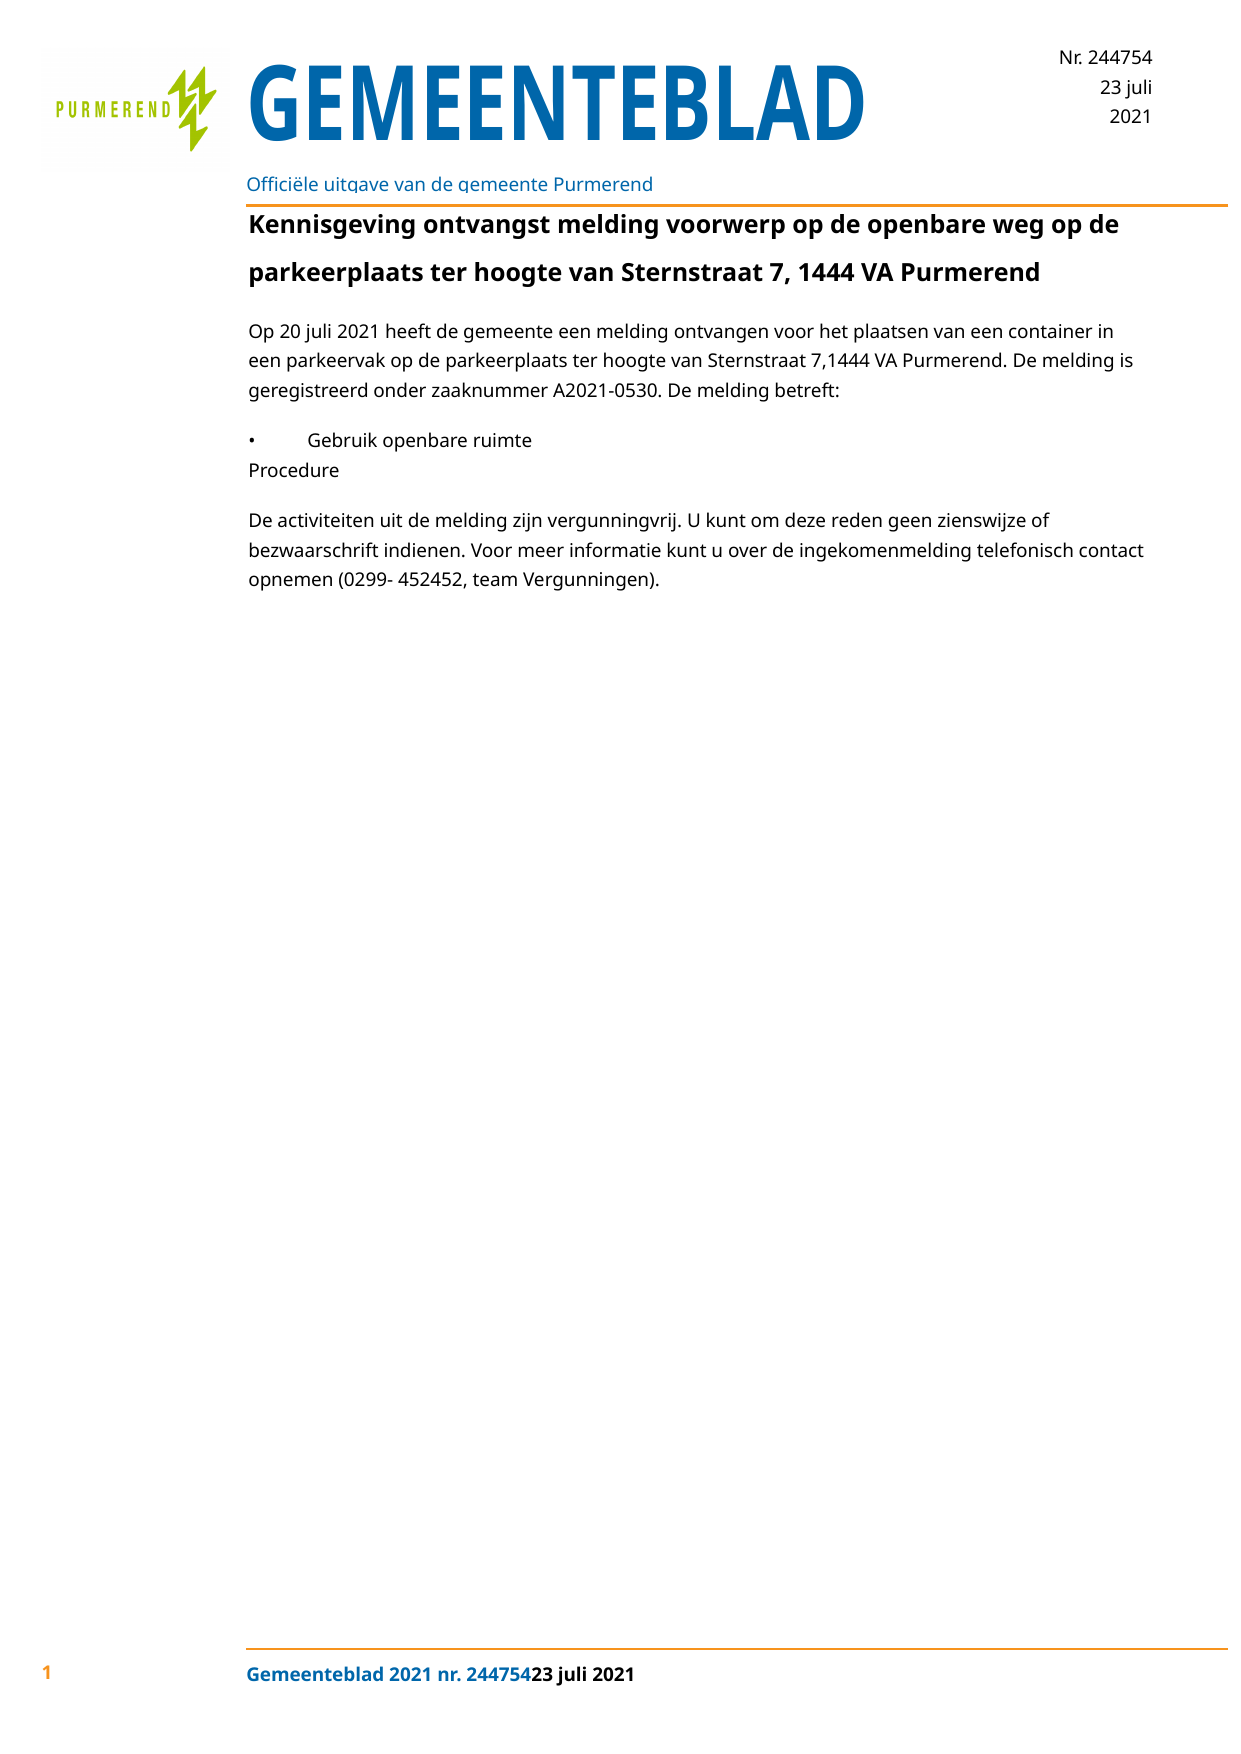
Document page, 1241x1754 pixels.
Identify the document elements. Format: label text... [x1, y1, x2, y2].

text Procedure [248, 457, 1152, 483]
picture [41, 47, 231, 172]
list Gebruik openbare ruimte [248, 427, 1152, 453]
text Kennisgeving ontvangst melding voorwerp op de openbare weg op de parkeerplaats ter hoogte van Sternstraat 7, 1444 VA Purmerend [248, 207, 1152, 288]
text De activiteiten uit de melding zijn vergunningvrij. U kunt om deze reden geen zienswijze of bezwaarschrift indienen. Voor meer informatie kunt u over de ingekomenmelding telefonisch contact opnemen (0299- 452452, team Vergunningen). [248, 507, 1152, 592]
text Op 20 juli 2021 heeft de gemeente een melding ontvangen voor het plaatsen van een container in een parkeervak op de parkeerplaats ter hoogte van Sternstraat 7,1444 VA Purmerend. De melding is geregistreerd onder zaaknummer A2021-0530. De melding betreft: [248, 318, 1152, 403]
